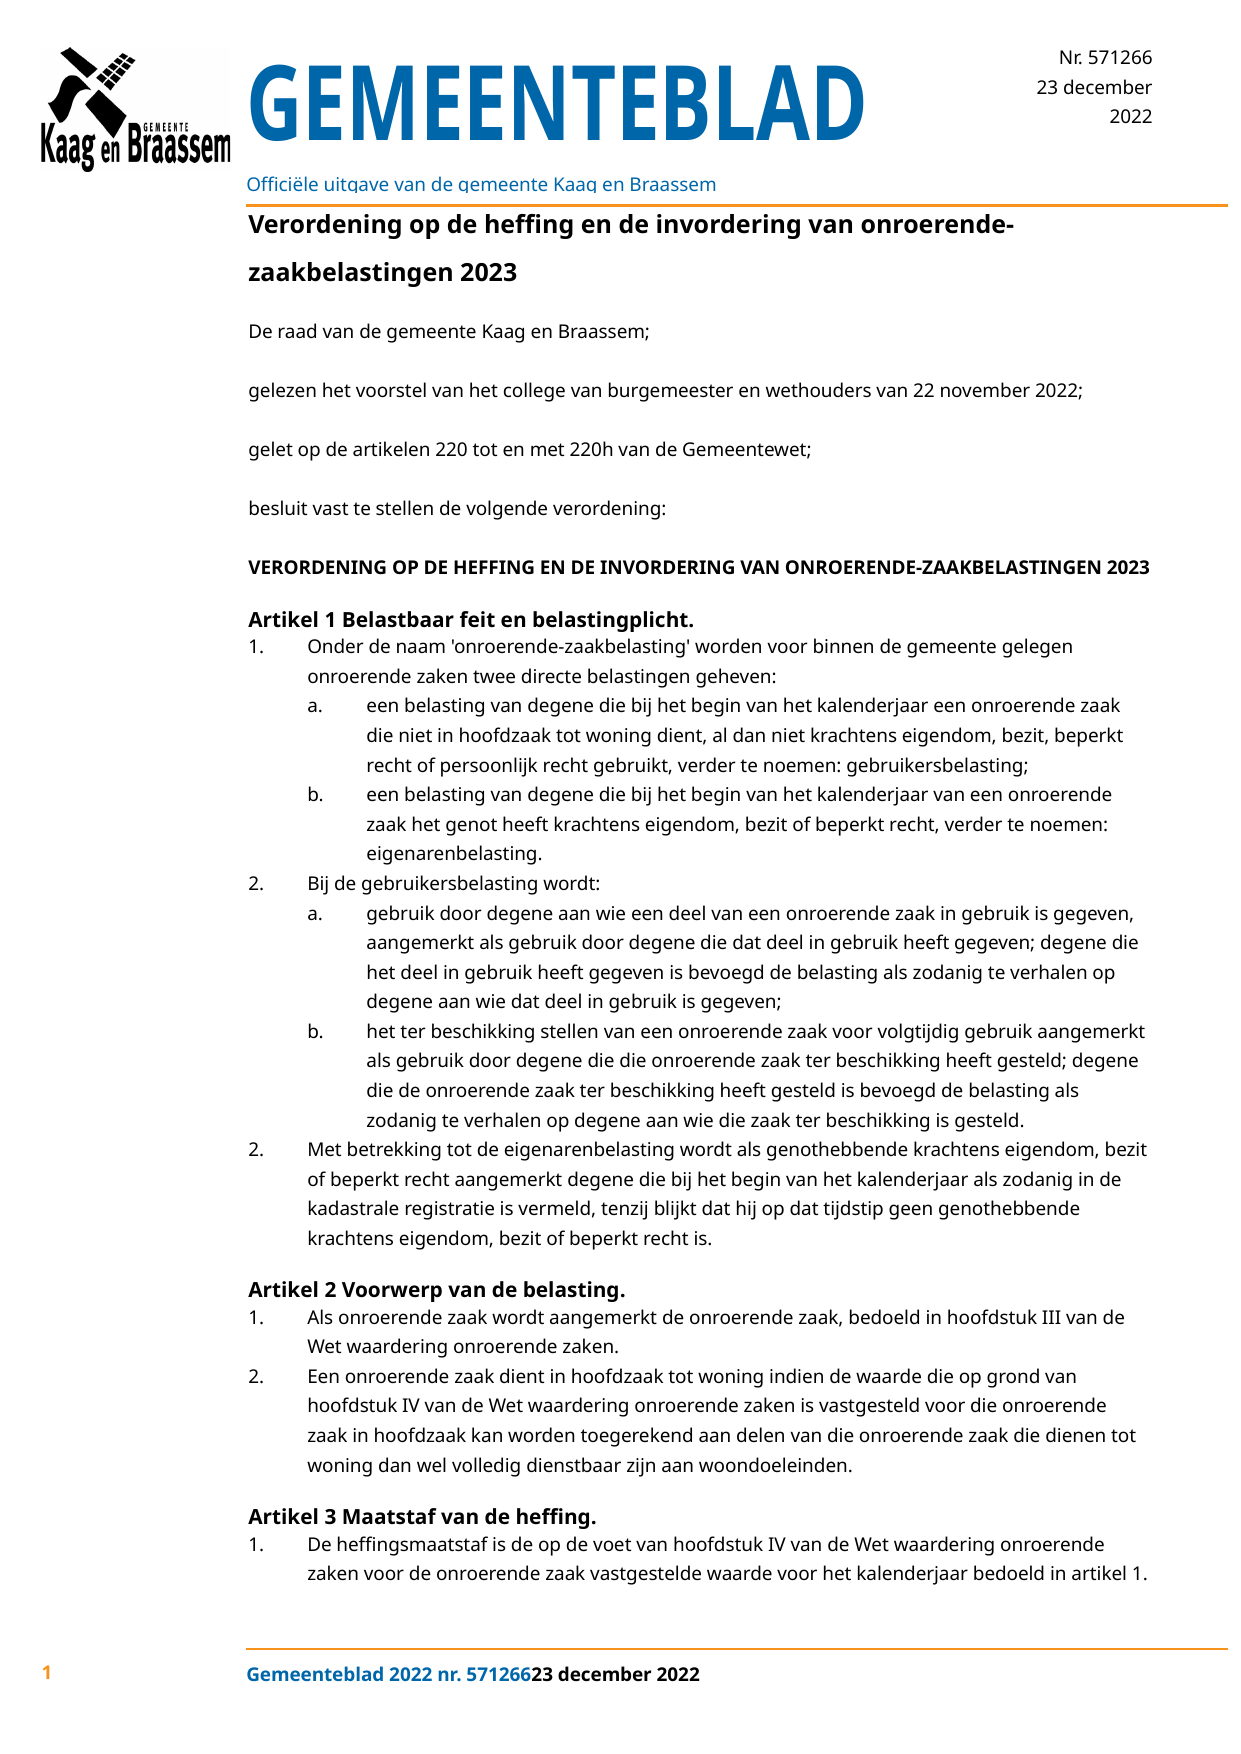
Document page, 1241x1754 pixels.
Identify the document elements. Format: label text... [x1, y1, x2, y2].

text Artikel 2 Voorwerp van de belasting. [248, 1276, 1152, 1304]
text De raad van de gemeente Kaag en Braassem; [248, 318, 1152, 344]
list gebruik door degene aan wie een deel van een onroerende zaak in gebruik is gegeven, aangemerkt als gebruik door degene die dat deel in gebruik heeft gegeven; degene die het deel in gebruik heeft gegeven is bevoegd de belasting als zodanig te verhalen op degene aan wie dat deel in gebruik is gegeven; [307, 900, 1152, 1014]
list een belasting van degene die bij het begin van het kalenderjaar een onroerende zaak die niet in hoofdzaak tot woning dient, al dan niet krachtens eigendom, bezit, beperkt recht of persoonlijk recht gebruikt, verder te noemen: gebruikersbelasting; [307, 693, 1152, 777]
list Onder de naam 'onroerende-zaakbelasting' worden voor binnen de gemeente gelegen onroerende zaken twee directe belastingen geheven: [248, 633, 1152, 689]
list Bij de gebruikersbelasting wordt: [248, 870, 1152, 896]
text besluit vast te stellen de volgende verordening: [248, 495, 1152, 521]
text gelezen het voorstel van het college van burgemeester en wethouders van 22 november 2022; [248, 377, 1152, 403]
list een belasting van degene die bij het begin van het kalenderjaar van een onroerende zaak het genot heeft krachtens eigendom, bezit of beperkt recht, verder te noemen: eigenarenbelasting. [307, 781, 1152, 866]
text Artikel 3 Maatstaf van de heffing. [248, 1502, 1152, 1531]
picture [41, 47, 231, 172]
text gelet op de artikelen 220 tot en met 220h van de Gemeentewet; [248, 436, 1152, 462]
text Artikel 1 Belastbaar feit en belastingplicht. [248, 605, 1152, 633]
list Als onroerende zaak wordt aangemerkt de onroerende zaak, bedoeld in hoofdstuk III van de Wet waardering onroerende zaken. [248, 1304, 1152, 1359]
list het ter beschikking stellen van een onroerende zaak voor volgtijdig gebruik aangemerkt als gebruik door degene die die onroerende zaak ter beschikking heeft gesteld; degene die de onroerende zaak ter beschikking heeft gesteld is bevoegd de belasting als zodanig te verhalen op degene aan wie die zaak ter beschikking is gesteld. [307, 1018, 1152, 1132]
list Een onroerende zaak dient in hoofdzaak tot woning indien de waarde die op grond van hoofdstuk IV van de Wet waardering onroerende zaken is vastgesteld voor die onroerende zaak in hoofdzaak kan worden toegerekend aan delen van die onroerende zaak die dienen tot woning dan wel volledig dienstbaar zijn aan woondoeleinden. [248, 1363, 1152, 1478]
text VERORDENING OP DE HEFFING EN DE INVORDERING VAN ONROERENDE-ZAAKBELASTINGEN 2023 [248, 554, 1152, 580]
list Met betrekking tot de eigenarenbelasting wordt als genothebbende krachtens eigendom, bezit of beperkt recht aangemerkt degene die bij het begin van het kalenderjaar als zodanig in de kadastrale registratie is vermeld, tenzij blijkt dat hij op dat tijdstip geen genothebbende krachtens eigendom, bezit of beperkt recht is. [248, 1136, 1152, 1251]
list De heffingsmaatstaf is de op de voet van hoofdstuk IV van de Wet waardering onroerende zaken voor de onroerende zaak vastgestelde waarde voor het kalenderjaar bedoeld in artikel 1. [248, 1531, 1152, 1586]
text Verordening op de heffing en de invordering van onroerende-zaakbelastingen 2023 [248, 207, 1152, 288]
